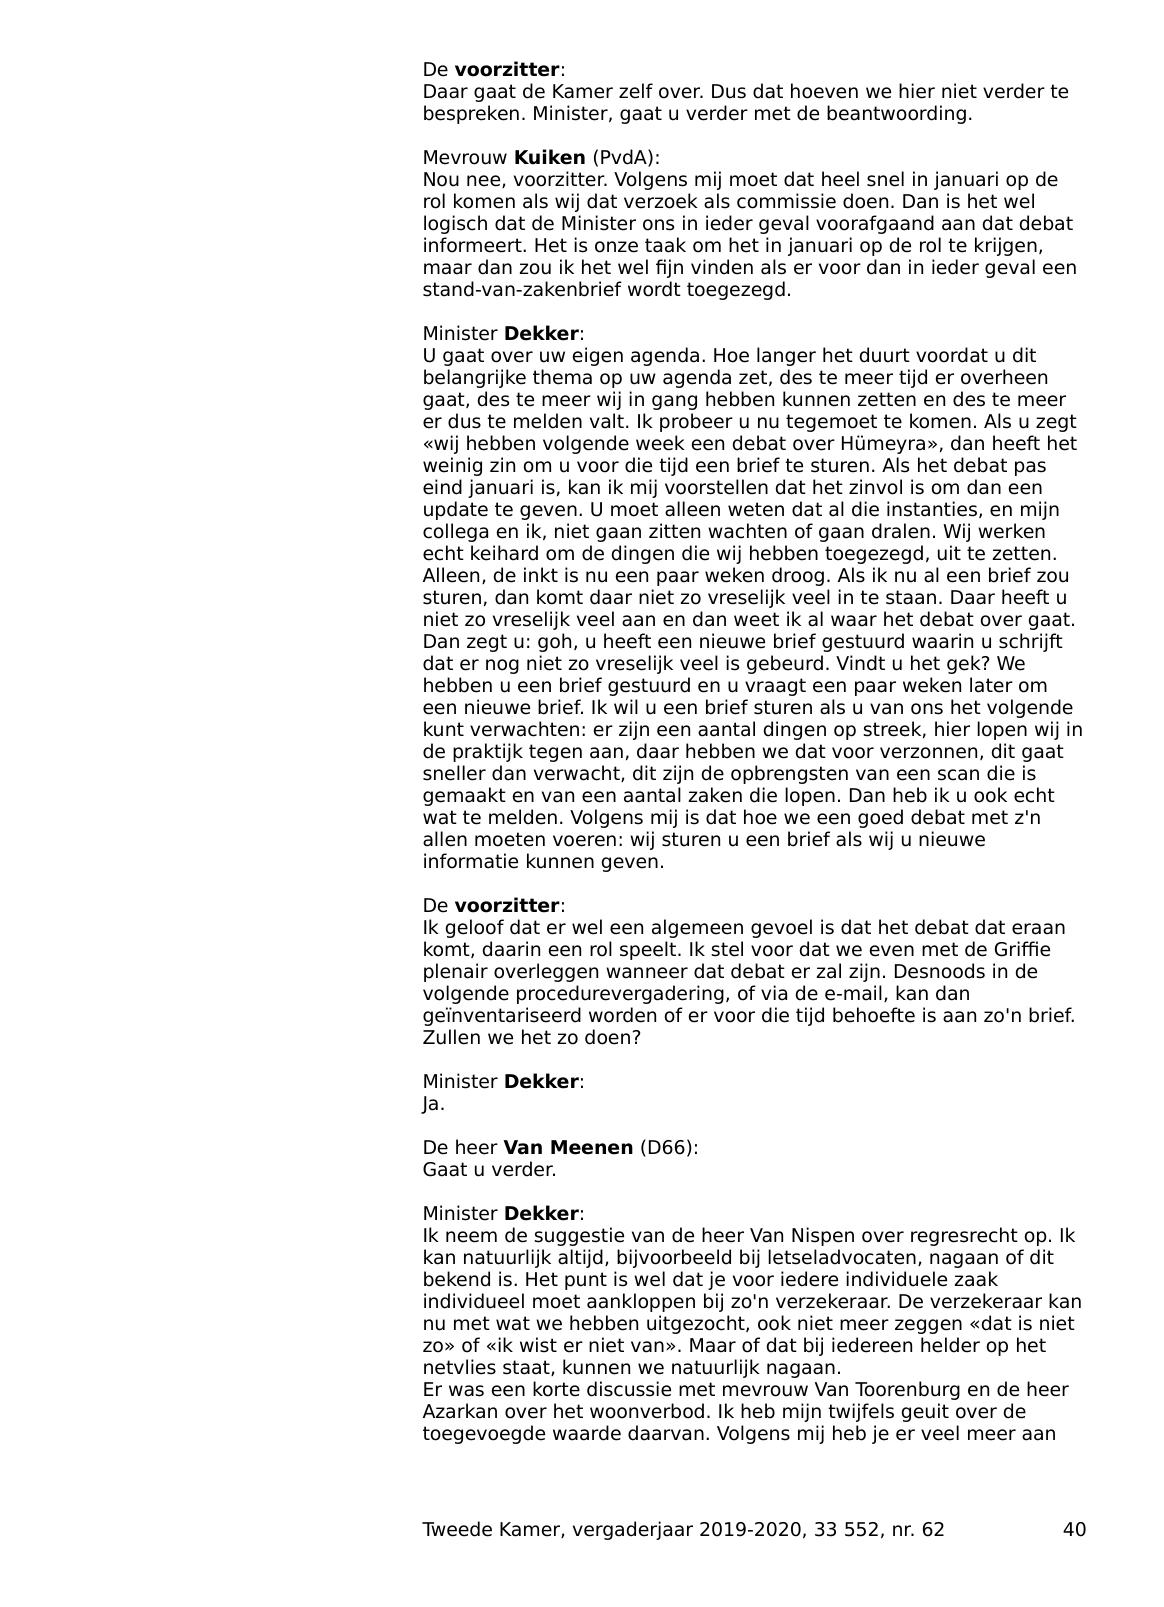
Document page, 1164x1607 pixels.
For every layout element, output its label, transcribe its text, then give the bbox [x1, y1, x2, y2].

text Minister Dekker: [422, 1071, 1087, 1093]
text Ik geloof dat er wel een algemeen gevoel is dat het debat dat eraan komt, daarin een rol speelt. Ik stel voor dat we even met de Griffie plenair overleggen wanneer dat debat er zal zijn. Desnoods in de volgende procedurevergadering, of via de e-mail, kan dan geïnventariseerd worden of er voor die tijd behoefte is aan zo'n brief. Zullen we het zo doen? [422, 917, 1087, 1049]
text Mevrouw Kuiken (PvdA): [422, 147, 1087, 169]
text Gaat u verder. [422, 1159, 1087, 1181]
text De heer Van Meenen (D66): [422, 1137, 1087, 1159]
text Minister Dekker: [422, 323, 1087, 345]
text Nou nee, voorzitter. Volgens mij moet dat heel snel in januari op de rol komen als wij dat verzoek als commissie doen. Dan is het wel logisch dat de Minister ons in ieder geval voorafgaand aan dat debat informeert. Het is onze taak om het in januari op de rol te krijgen, maar dan zou ik het wel fijn vinden als er voor dan in ieder geval een stand-van-zakenbrief wordt toegezegd. [422, 169, 1087, 301]
text Ja. [422, 1093, 1087, 1115]
text U gaat over uw eigen agenda. Hoe langer het duurt voordat u dit belangrijke thema op uw agenda zet, des te meer tijd er overheen gaat, des te meer wij in gang hebben kunnen zetten en des te meer er dus te melden valt. Ik probeer u nu tegemoet te komen. Als u zegt «wij hebben volgende week een debat over Hümeyra», dan heeft het weinig zin om u voor die tijd een brief te sturen. Als het debat pas eind januari is, kan ik mij voorstellen dat het zinvol is om dan een update te geven. U moet alleen weten dat al die instanties, en mijn collega en ik, niet gaan zitten wachten of gaan dralen. Wij werken echt keihard om de dingen die wij hebben toegezegd, uit te zetten. Alleen, de inkt is nu een paar weken droog. Als ik nu al een brief zou sturen, dan komt daar niet zo vreselijk veel in te staan. Daar heeft u niet zo vreselijk veel aan en dan weet ik al waar het debat over gaat. Dan zegt u: goh, u heeft een nieuwe brief gestuurd waarin u schrijft dat er nog niet zo vreselijk veel is gebeurd. Vindt u het gek? We hebben u een brief gestuurd en u vraagt een paar weken later om een nieuwe brief. Ik wil u een brief sturen als u van ons het volgende kunt verwachten: er zijn een aantal dingen op streek, hier lopen wij in de praktijk tegen aan, daar hebben we dat voor verzonnen, dit gaat sneller dan verwacht, dit zijn de opbrengsten van een scan die is gemaakt en van een aantal zaken die lopen. Dan heb ik u ook echt wat te melden. Volgens mij is dat hoe we een goed debat met z'n allen moeten voeren: wij sturen u een brief als wij u nieuwe informatie kunnen geven. [422, 345, 1087, 873]
text Er was een korte discussie met mevrouw Van Toorenburg en de heer Azarkan over het woonverbod. Ik heb mijn twijfels geuit over de toegevoegde waarde daarvan. Volgens mij heb je er veel meer aan [422, 1379, 1087, 1445]
text Ik neem de suggestie van de heer Van Nispen over regresrecht op. Ik kan natuurlijk altijd, bijvoorbeeld bij letseladvocaten, nagaan of dit bekend is. Het punt is wel dat je voor iedere individuele zaak individueel moet aankloppen bij zo'n verzekeraar. De verzekeraar kan nu met wat we hebben uitgezocht, ook niet meer zeggen «dat is niet zo» of «ik wist er niet van». Maar of dat bij iedereen helder op het netvlies staat, kunnen we natuurlijk nagaan. [422, 1225, 1087, 1379]
text Minister Dekker: [422, 1203, 1087, 1225]
text De voorzitter: [422, 59, 1087, 81]
text De voorzitter: [422, 895, 1087, 917]
text Daar gaat de Kamer zelf over. Dus dat hoeven we hier niet verder te bespreken. Minister, gaat u verder met de beantwoording. [422, 81, 1087, 125]
